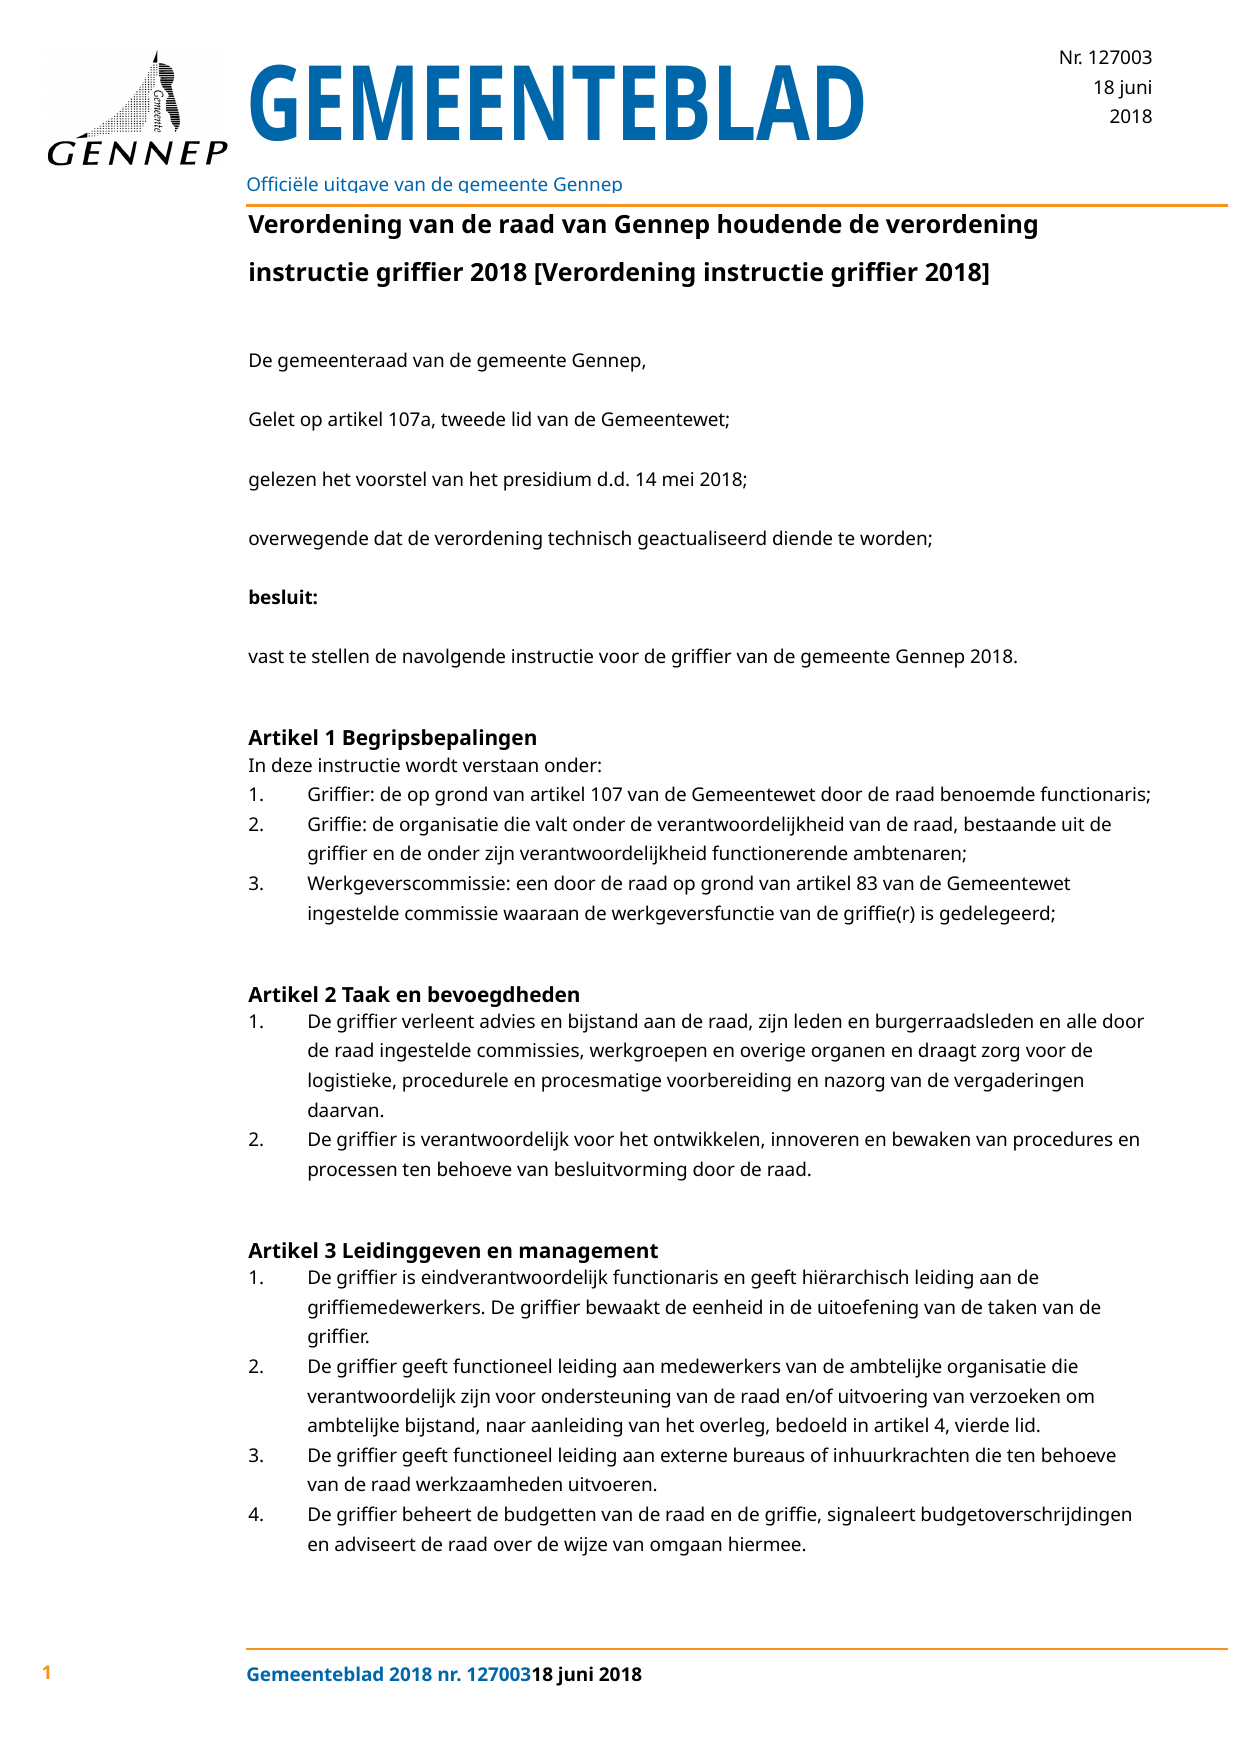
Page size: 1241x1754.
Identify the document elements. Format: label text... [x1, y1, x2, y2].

text Artikel 2 Taak en bevoegdheden [248, 980, 1152, 1008]
text Gelet op artikel 107a, tweede lid van de Gemeentewet; [248, 407, 1152, 432]
list De griffier is eindverantwoordelijk functionaris en geeft hiërarchisch leiding aan de griffiemedewerkers. De griffier bewaakt de eenheid in de uitoefening van de taken van de griffier. [248, 1264, 1152, 1349]
text In deze instructie wordt verstaan onder: [248, 752, 1152, 777]
text De gemeenteraad van de gemeente Gennep, [248, 347, 1152, 373]
picture [41, 47, 231, 172]
list Griffier: de op grond van artikel 107 van de Gemeentewet door de raad benoemde functionaris; [248, 781, 1152, 807]
list De griffier geeft functioneel leiding aan medewerkers van de ambtelijke organisatie die verantwoordelijk zijn voor ondersteuning van de raad en/of uitvoering van verzoeken om ambtelijke bijstand, naar aanleiding van het overleg, bedoeld in artikel 4, vierde lid. [248, 1353, 1152, 1438]
text overwegende dat de verordening technisch geactualiseerd diende te worden; [248, 525, 1152, 551]
list De griffier verleent advies en bijstand aan de raad, zijn leden en burgerraadsleden en alle door de raad ingestelde commissies, werkgroepen en overige organen en draagt zorg voor de logistieke, procedurele en procesmatige voorbereiding en nazorg van de vergaderingen daarvan. [248, 1008, 1152, 1123]
list Werkgeverscommissie: een door de raad op grond van artikel 83 van de Gemeentewet ingestelde commissie waaraan de werkgeversfunctie van de griffie(r) is gedelegeerd; [248, 870, 1152, 925]
text vast te stellen de navolgende instructie voor de griffier van de gemeente Gennep 2018. [248, 643, 1152, 669]
text besluit: [248, 584, 1152, 610]
list De griffier geeft functioneel leiding aan externe bureaus of inhuurkrachten die ten behoeve van de raad werkzaamheden uitvoeren. [248, 1442, 1152, 1497]
list De griffier beheert de budgetten van de raad en de griffie, signaleert budgetoverschrijdingen en adviseert de raad over de wijze van omgaan hiermee. [248, 1501, 1152, 1556]
text Artikel 3 Leidinggeven en management [248, 1236, 1152, 1264]
text Verordening van de raad van Gennep houdende de verordening instructie griffier 2018 [Verordening instructie griffier 2018] [248, 207, 1152, 288]
text Artikel 1 Begripsbepalingen [248, 723, 1152, 752]
text gelezen het voorstel van het presidium d.d. 14 mei 2018; [248, 466, 1152, 492]
list Griffie: de organisatie die valt onder de verantwoordelijkheid van de raad, bestaande uit de griffier en de onder zijn verantwoordelijkheid functionerende ambtenaren; [248, 811, 1152, 866]
list De griffier is verantwoordelijk voor het ontwikkelen, innoveren en bewaken van procedures en processen ten behoeve van besluitvorming door de raad. [248, 1126, 1152, 1182]
